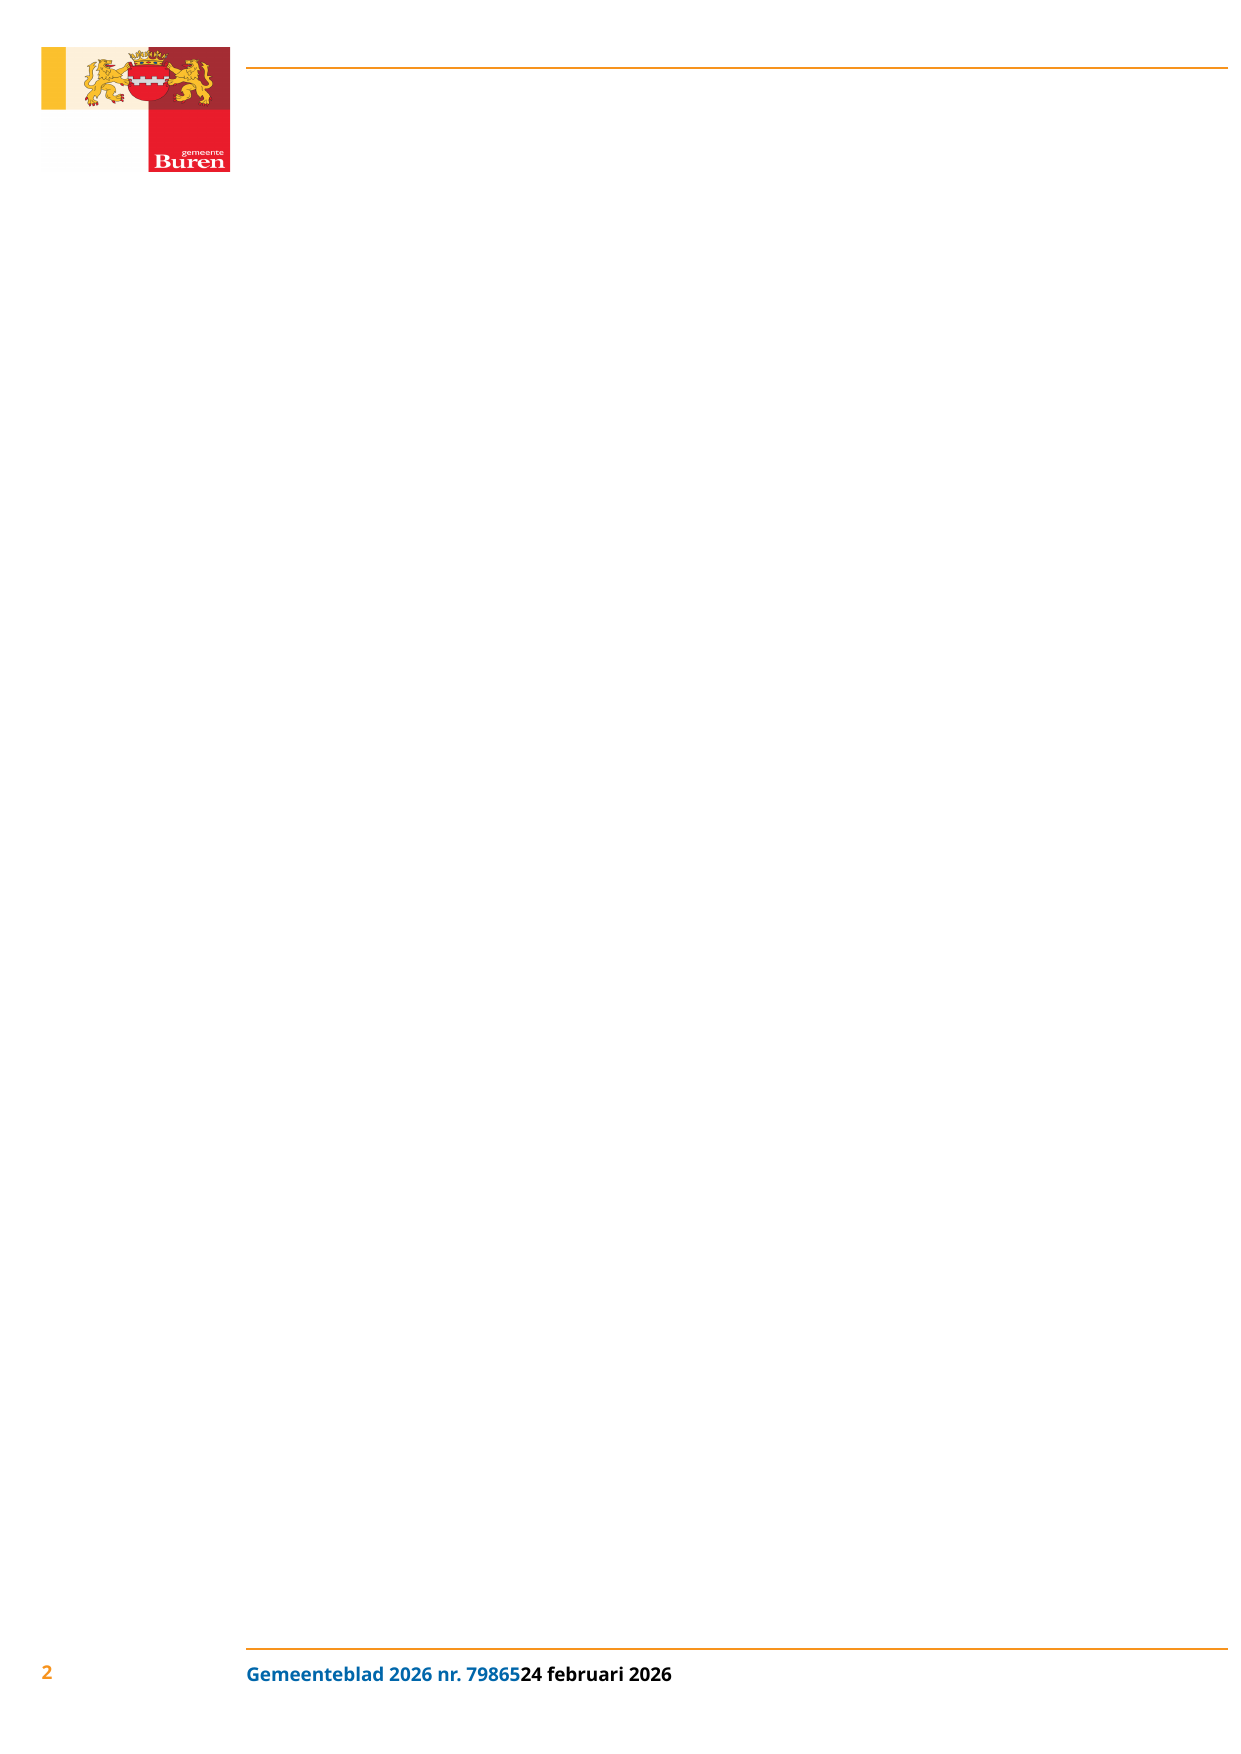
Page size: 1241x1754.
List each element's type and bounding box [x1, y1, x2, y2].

picture [41, 47, 231, 172]
